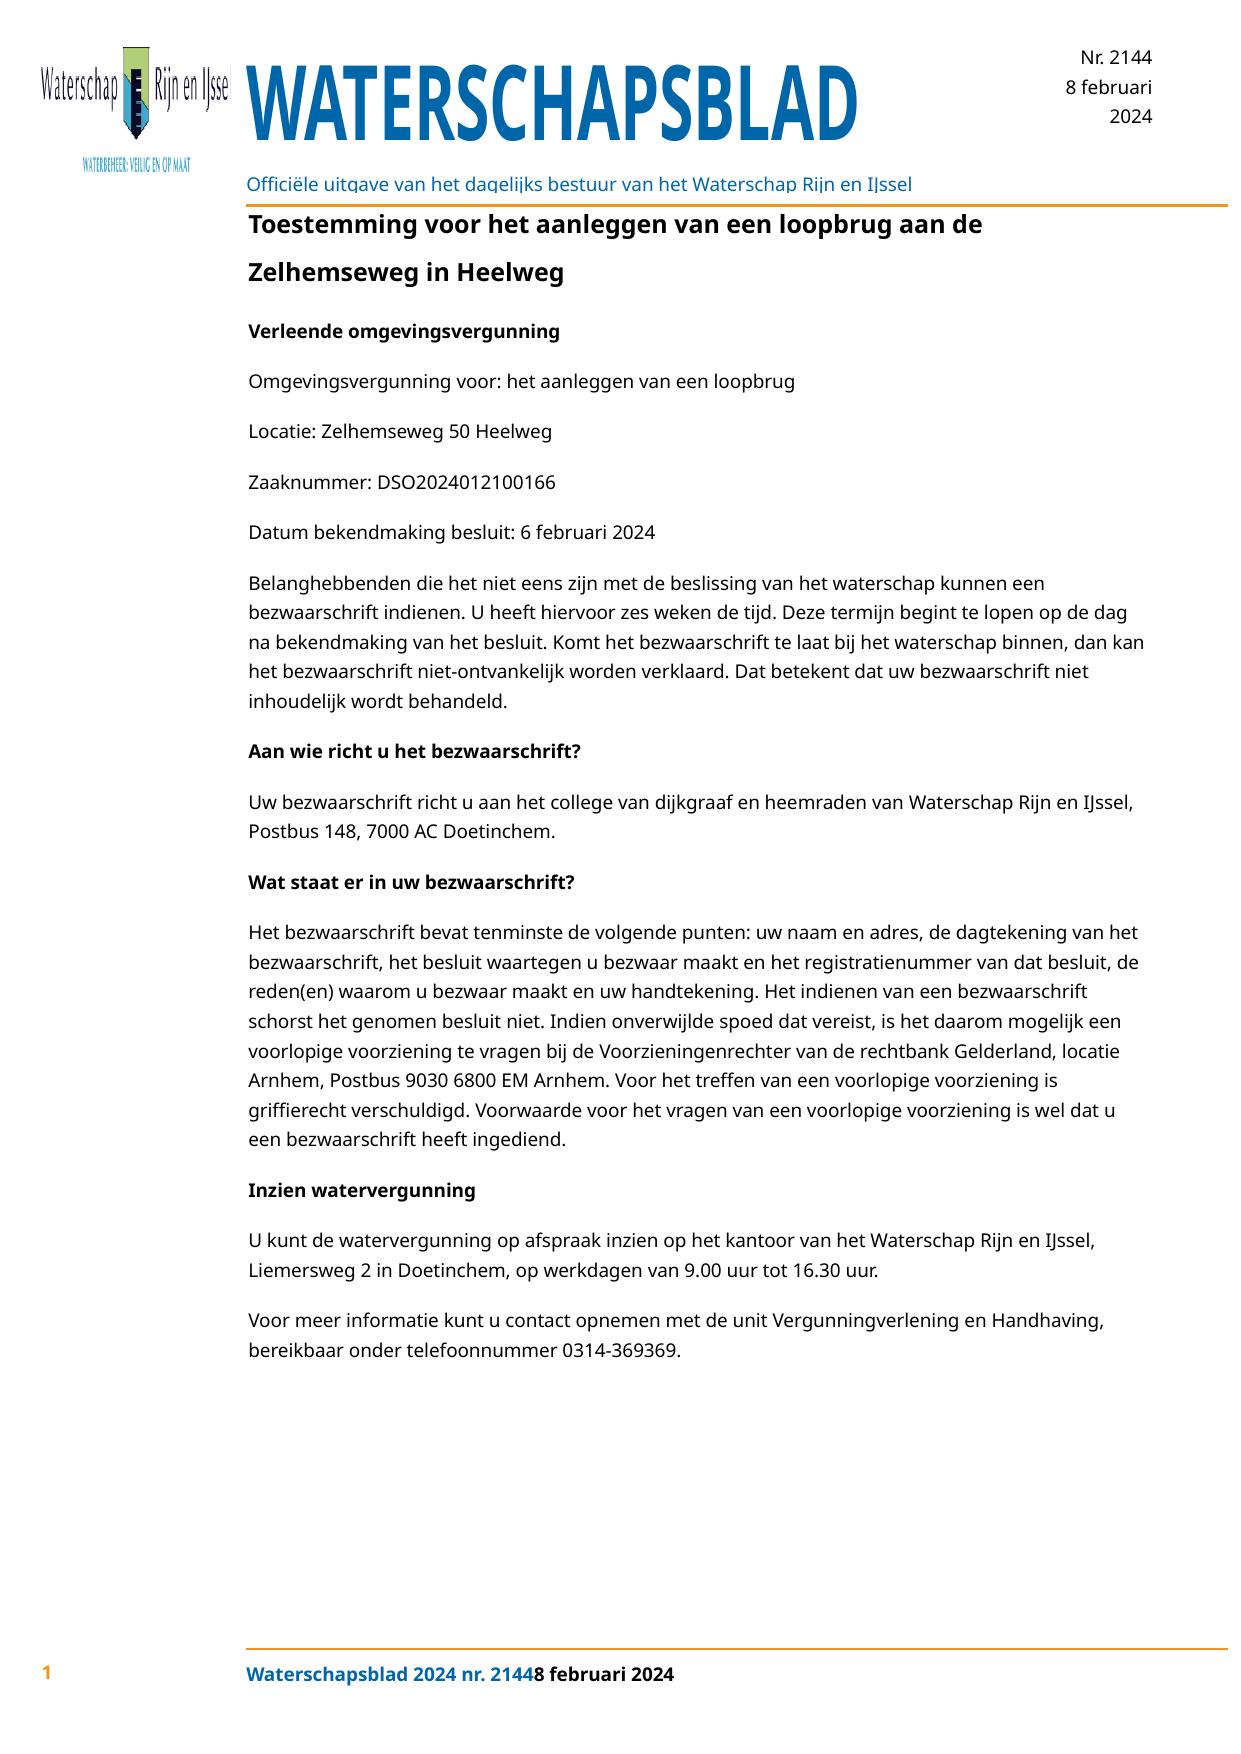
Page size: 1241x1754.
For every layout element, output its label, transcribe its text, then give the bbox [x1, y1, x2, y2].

text Toestemming voor het aanleggen van een loopbrug aan de Zelhemseweg in Heelweg [248, 207, 1152, 288]
text Inzien watervergunning [248, 1177, 1152, 1203]
text Uw bezwaarschrift richt u aan het college van dijkgraaf en heemraden van Waterschap Rijn en IJssel, Postbus 148, 7000 AC Doetinchem. [248, 789, 1152, 844]
text Wat staat er in uw bezwaarschrift? [248, 869, 1152, 895]
text U kunt de watervergunning op afspraak inzien op het kantoor van het Waterschap Rijn en IJssel, Liemersweg 2 in Doetinchem, op werkdagen van 9.00 uur tot 16.30 uur. [248, 1227, 1152, 1283]
text Aan wie richt u het bezwaarschrift? [248, 739, 1152, 764]
text Belanghebbenden die het niet eens zijn met de beslissing van het waterschap kunnen een bezwaarschrift indienen. U heeft hiervoor zes weken de tijd. Deze termijn begint te lopen op de dag na bekendmaking van het besluit. Komt het bezwaarschrift te laat bij het waterschap binnen, dan kan het bezwaarschrift niet-ontvankelijk worden verklaard. Dat betekent dat uw bezwaarschrift niet inhoudelijk wordt behandeld. [248, 570, 1152, 714]
text Verleende omgevingsvergunning [248, 318, 1152, 344]
picture [41, 47, 231, 172]
text Voor meer informatie kunt u contact opnemen met de unit Vergunningverlening en Handhaving, bereikbaar onder telefoonnummer 0314-369369. [248, 1307, 1152, 1363]
text Zaaknummer: DSO2024012100166 [248, 469, 1152, 495]
text Datum bekendmaking besluit: 6 februari 2024 [248, 519, 1152, 545]
text Omgevingsvergunning voor: het aanleggen van een loopbrug [248, 368, 1152, 394]
text Het bezwaarschrift bevat tenminste de volgende punten: uw naam en adres, de dagtekening van het bezwaarschrift, het besluit waartegen u bezwaar maakt en het registratienummer van dat besluit, de reden(en) waarom u bezwaar maakt en uw handtekening. Het indienen van een bezwaarschrift schorst het genomen besluit niet. Indien onverwijlde spoed dat vereist, is het daarom mogelijk een voorlopige voorziening te vragen bij de Voorzieningenrechter van de rechtbank Gelderland, locatie Arnhem, Postbus 9030 6800 EM Arnhem. Voor het treffen van een voorlopige voorziening is griffierecht verschuldigd. Voorwaarde voor het vragen van een voorlopige voorziening is wel dat u een bezwaarschrift heeft ingediend. [248, 919, 1152, 1152]
text Locatie: Zelhemseweg 50 Heelweg [248, 419, 1152, 444]
